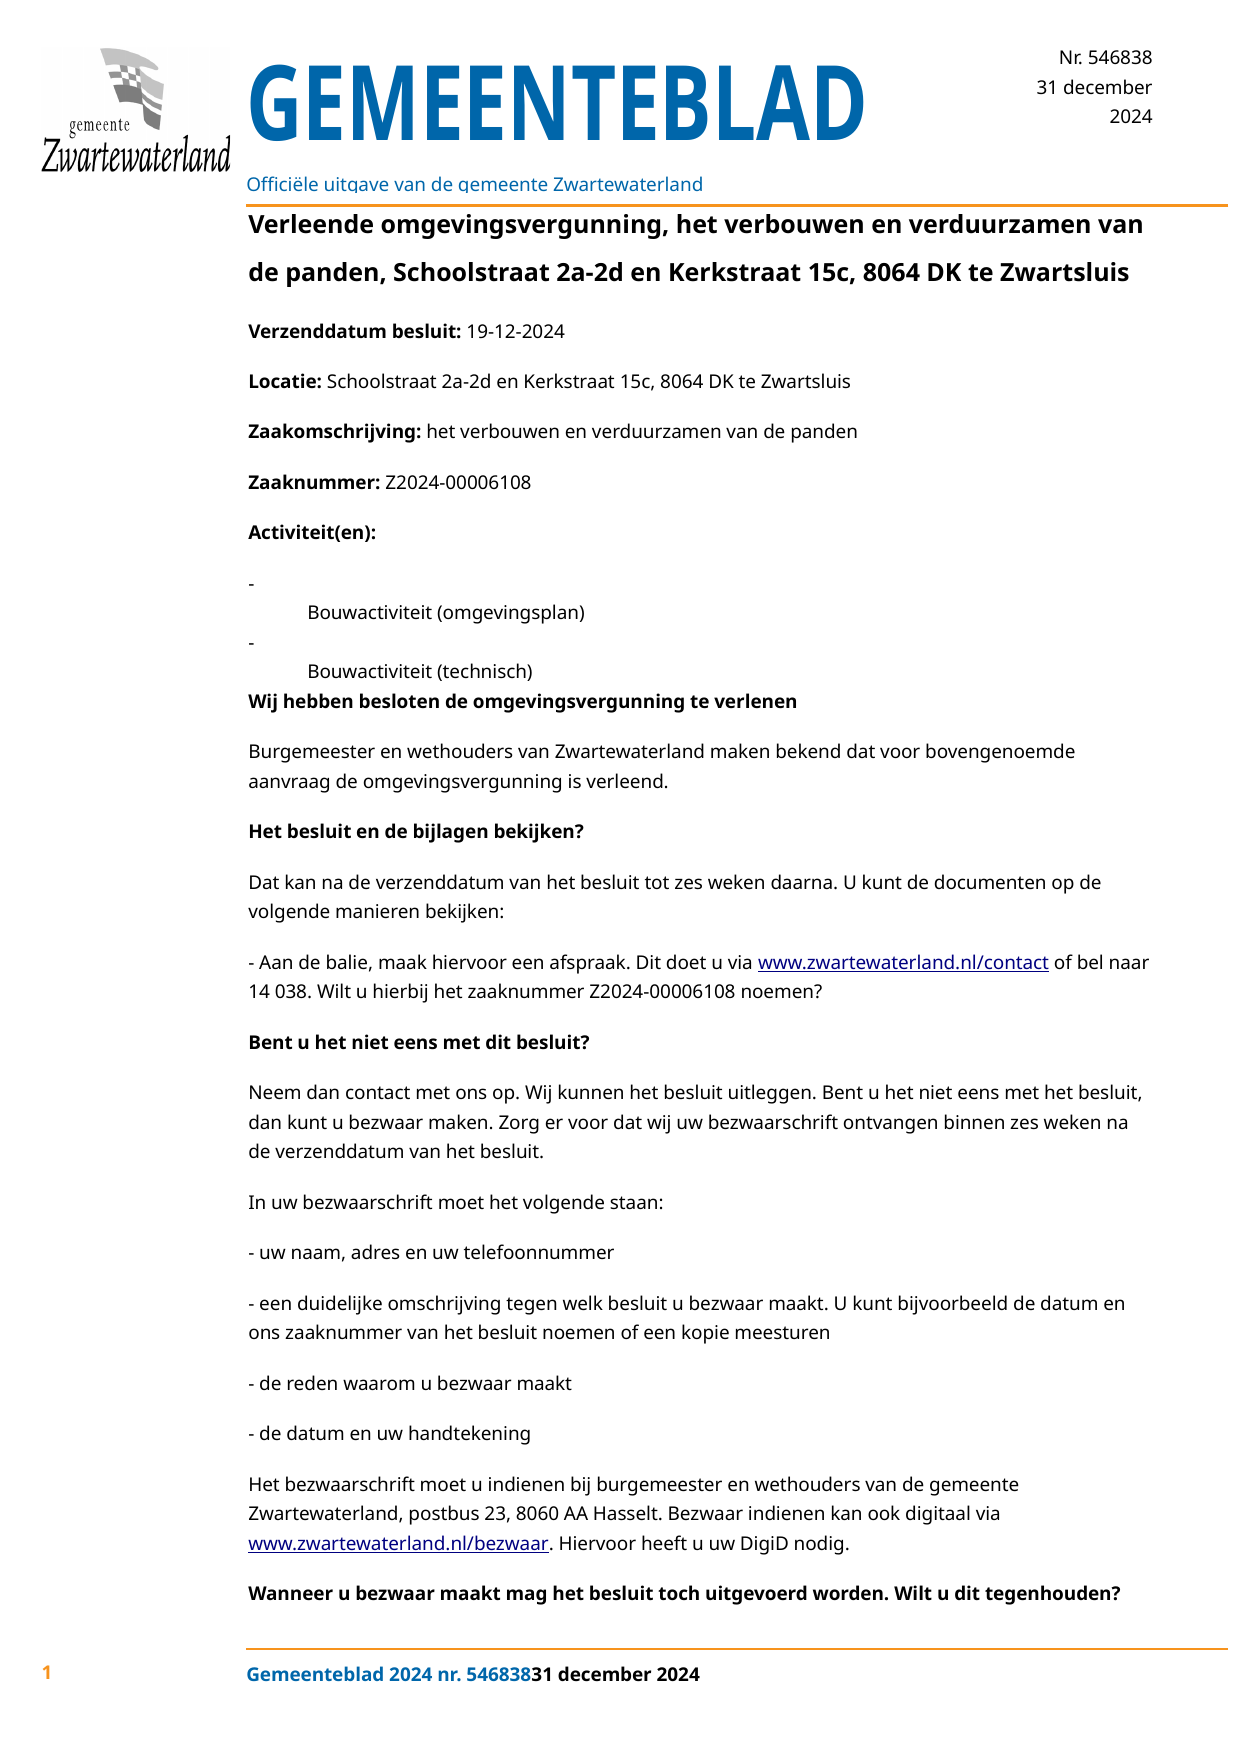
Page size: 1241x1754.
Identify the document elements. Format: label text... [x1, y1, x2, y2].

text Zaaknummer: Z2024-00006108 [248, 469, 1152, 495]
text Bent u het niet eens met dit besluit? [248, 1029, 1152, 1055]
text Verzenddatum besluit: 19-12-2024 [248, 318, 1152, 344]
text Verleende omgevingsvergunning, het verbouwen en verduurzamen van de panden, Schoolstraat 2a-2d en Kerkstraat 15c, 8064 DK te Zwartsluis [248, 207, 1152, 288]
text Activiteit(en): [248, 519, 1152, 545]
text Het bezwaarschrift moet u indienen bij burgemeester en wethouders van de gemeente Zwartewaterland, postbus 23, 8060 AA Hasselt. Bezwaar indienen kan ook digitaal via www.zwartewaterland.nl/bezwaar. Hiervoor heeft u uw DigiD nodig. [248, 1471, 1152, 1556]
text - Aan de balie, maak hiervoor een afspraak. Dit doet u via www.zwartewaterland.nl/contact of bel naar 14 038. Wilt u hierbij het zaaknummer Z2024-00006108 noemen? [248, 949, 1152, 1004]
text Neem dan contact met ons op. Wij kunnen het besluit uitleggen. Bent u het niet eens met het besluit, dan kunt u bezwaar maken. Zorg er voor dat wij uw bezwaarschrift ontvangen binnen zes weken na de verzenddatum van het besluit. [248, 1079, 1152, 1164]
list Bouwactiviteit (omgevingsplan) [248, 599, 1152, 625]
text Het besluit en de bijlagen bekijken? [248, 819, 1152, 844]
text Locatie: Schoolstraat 2a-2d en Kerkstraat 15c, 8064 DK te Zwartsluis [248, 368, 1152, 394]
text - de datum en uw handtekening [248, 1420, 1152, 1446]
list Bouwactiviteit (technisch) [248, 659, 1152, 684]
text - een duidelijke omschrijving tegen welk besluit u bezwaar maakt. U kunt bijvoorbeeld de datum en ons zaaknummer van het besluit noemen of een kopie meesturen [248, 1290, 1152, 1345]
text Dat kan na de verzenddatum van het besluit tot zes weken daarna. U kunt de documenten op de volgende manieren bekijken: [248, 869, 1152, 924]
text Wij hebben besloten de omgevingsvergunning te verlenen [248, 688, 1152, 714]
text Wanneer u bezwaar maakt mag het besluit toch uitgevoerd worden. Wilt u dit tegenhouden? [248, 1580, 1152, 1606]
text In uw bezwaarschrift moet het volgende staan: [248, 1189, 1152, 1215]
text Zaakomschrijving: het verbouwen en verduurzamen van de panden [248, 419, 1152, 444]
text Burgemeester en wethouders van Zwartewaterland maken bekend dat voor bovengenoemde aanvraag de omgevingsvergunning is verleend. [248, 739, 1152, 794]
text - uw naam, adres en uw telefoonnummer [248, 1239, 1152, 1265]
text - de reden waarom u bezwaar maakt [248, 1370, 1152, 1396]
picture [41, 47, 231, 172]
